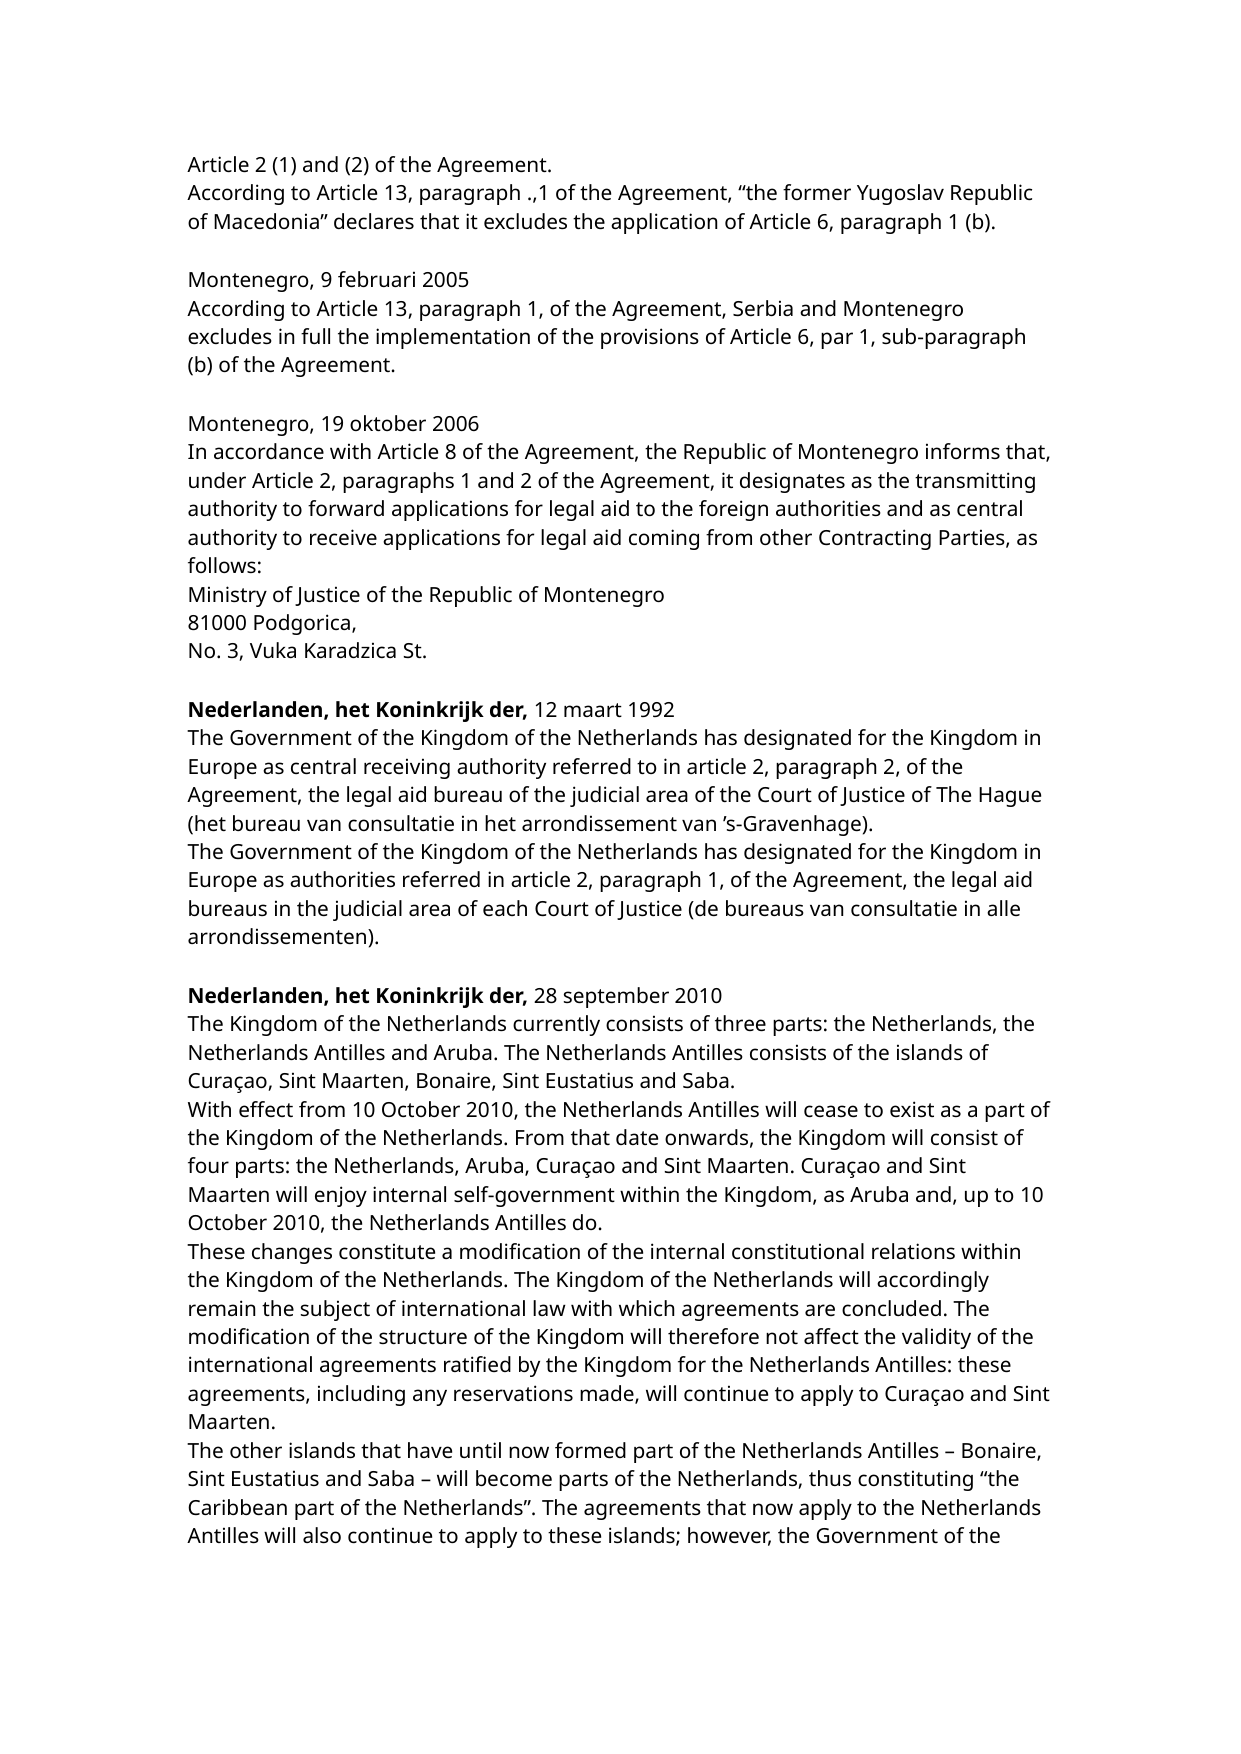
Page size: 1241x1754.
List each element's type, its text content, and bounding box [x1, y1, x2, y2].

text According to Article 13, paragraph .,1 of the Agreement, “the former Yugoslav Republic of Macedonia” declares that it excludes the application of Article 6, paragraph 1 (b). [187, 178, 1053, 235]
text According to Article 13, paragraph 1, of the Agreement, Serbia and Montenegro excludes in full the implementation of the provisions of Article 6, par 1, sub-paragraph (b) of the Agreement. [187, 294, 1053, 379]
text Ministry of Justice of the Republic of Montenegro [187, 580, 1053, 608]
text The Kingdom of the Netherlands currently consists of three parts: the Netherlands, the Netherlands Antilles and Aruba. The Netherlands Antilles consists of the islands of Curaçao, Sint Maarten, Bonaire, Sint Eustatius and Saba. [187, 1009, 1053, 1095]
text With effect from 10 October 2010, the Netherlands Antilles will cease to exist as a part of the Kingdom of the Netherlands. From that date onwards, the Kingdom will consist of four parts: the Netherlands, Aruba, Curaçao and Sint Maarten. Curaçao and Sint Maarten will enjoy internal self-government within the Kingdom, as Aruba and, up to 10 October 2010, the Netherlands Antilles do. [187, 1095, 1053, 1237]
text In accordance with Article 8 of the Agreement, the Republic of Montenegro informs that, under Article 2, paragraphs 1 and 2 of the Agreement, it designates as the transmitting authority to forward applications for legal aid to the foreign authorities and as central authority to receive applications for legal aid coming from other Contracting Parties, as follows: [187, 437, 1053, 580]
text These changes constitute a modification of the internal constitutional relations within the Kingdom of the Netherlands. The Kingdom of the Netherlands will accordingly remain the subject of international law with which agreements are concluded. The modification of the structure of the Kingdom will therefore not affect the validity of the international agreements ratified by the Kingdom for the Netherlands Antilles: these agreements, including any reservations made, will continue to apply to Curaçao and Sint Maarten. [187, 1237, 1053, 1436]
text No. 3, Vuka Karadzica St. [187, 637, 1053, 665]
text Montenegro, 19 oktober 2006 [187, 409, 1053, 437]
text The Government of the Kingdom of the Netherlands has designated for the Kingdom in Europe as authorities referred in article 2, paragraph 1, of the Agreement, the legal aid bureaus in the judicial area of each Court of Justice (de bureaus van consultatie in alle arrondissementen). [187, 837, 1053, 951]
text The Government of the Kingdom of the Netherlands has designated for the Kingdom in Europe as central receiving authority referred to in article 2, paragraph 2, of the Agreement, the legal aid bureau of the judicial area of the Court of Justice of The Hague (het bureau van consultatie in het arrondissement van ’s-Gravenhage). [187, 723, 1053, 837]
text Article 2 (1) and (2) of the Agreement. [187, 150, 1053, 178]
text Nederlanden, het Koninkrijk der, 28 september 2010 [187, 981, 1053, 1009]
text The other islands that have until now formed part of the Netherlands Antilles – Bonaire, Sint Eustatius and Saba – will become parts of the Netherlands, thus constituting “the Caribbean part of the Netherlands”. The agreements that now apply to the Netherlands Antilles will also continue to apply to these islands; however, the Government of the [187, 1436, 1053, 1550]
text Nederlanden, het Koninkrijk der, 12 maart 1992 [187, 695, 1053, 723]
text 81000 Podgorica, [187, 608, 1053, 637]
text Montenegro, 9 februari 2005 [187, 265, 1053, 294]
